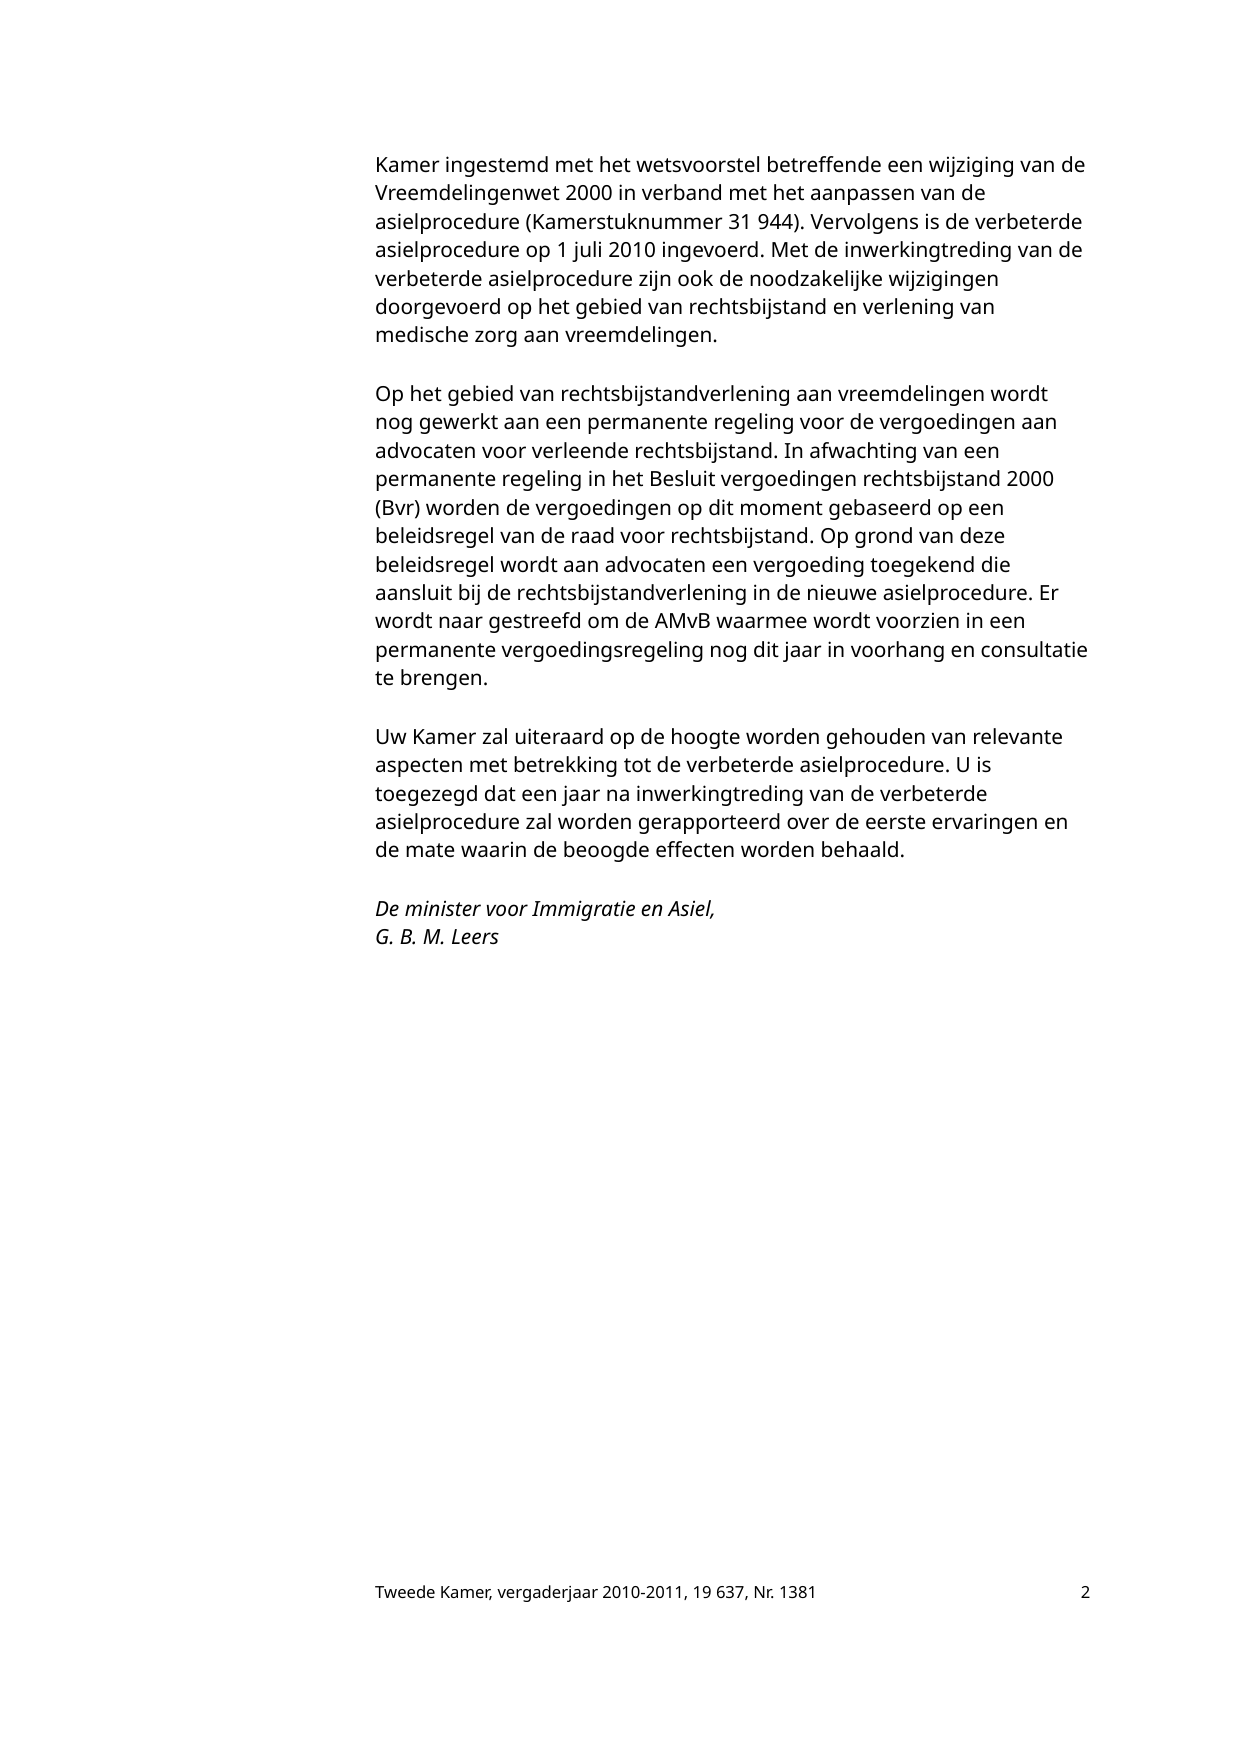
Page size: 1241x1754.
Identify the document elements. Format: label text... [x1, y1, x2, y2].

text G. B. M. Leers [375, 922, 1090, 951]
text Uw Kamer zal uiteraard op de hoogte worden gehouden van relevante aspecten met betrekking tot de verbeterde asielprocedure. U is toegezegd dat een jaar na inwerkingtreding van de verbeterde asielprocedure zal worden gerapporteerd over de eerste ervaringen en de mate waarin de beoogde effecten worden behaald. [375, 722, 1090, 864]
text Kamer ingestemd met het wetsvoorstel betreffende een wijziging van de Vreemdelingenwet 2000 in verband met het aanpassen van de asielprocedure (Kamerstuknummer 31 944). Vervolgens is de verbeterde asielprocedure op 1 juli 2010 ingevoerd. Met de inwerkingtreding van de verbeterde asielprocedure zijn ook de noodzakelijke wijzigingen doorgevoerd op het gebied van rechtsbijstand en verlening van medische zorg aan vreemdelingen. [375, 150, 1090, 349]
text Op het gebied van rechtsbijstandverlening aan vreemdelingen wordt nog gewerkt aan een permanente regeling voor de vergoedingen aan advocaten voor verleende rechtsbijstand. In afwachting van een permanente regeling in het Besluit vergoedingen rechtsbijstand 2000 (Bvr) worden de vergoedingen op dit moment gebaseerd op een beleidsregel van de raad voor rechtsbijstand. Op grond van deze beleidsregel wordt aan advocaten een vergoeding toegekend die aansluit bij de rechtsbijstandverlening in de nieuwe asielprocedure. Er wordt naar gestreefd om de AMvB waarmee wordt voorzien in een permanente vergoedingsregeling nog dit jaar in voorhang en consultatie te brengen. [375, 379, 1090, 692]
text De minister voor Immigratie en Asiel, [375, 894, 1090, 922]
